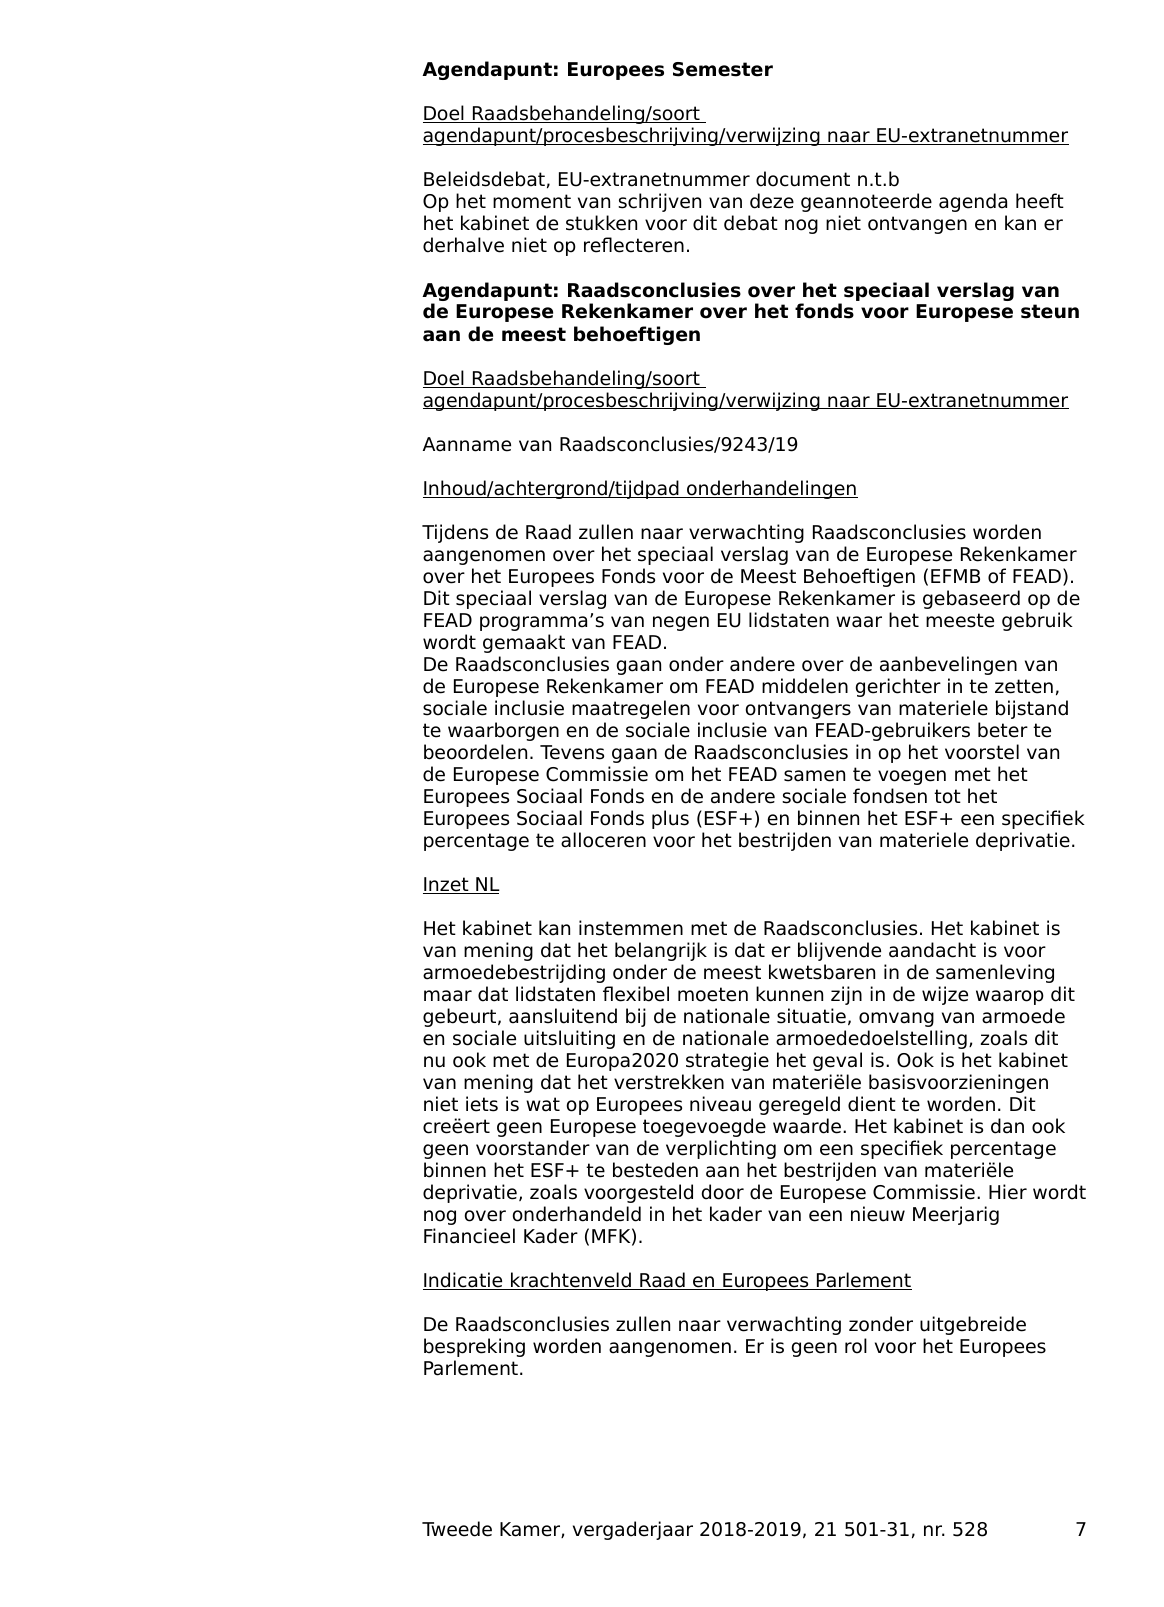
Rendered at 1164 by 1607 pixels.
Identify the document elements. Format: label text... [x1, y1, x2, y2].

text Het kabinet kan instemmen met de Raadsconclusies. Het kabinet is van mening dat het belangrijk is dat er blijvende aandacht is voor armoedebestrijding onder de meest kwetsbaren in de samenleving maar dat lidstaten flexibel moeten kunnen zijn in de wijze waarop dit gebeurt, aansluitend bij de nationale situatie, omvang van armoede en sociale uitsluiting en de nationale armoededoelstelling, zoals dit nu ook met de Europa2020 strategie het geval is. Ook is het kabinet van mening dat het verstrekken van materiële basisvoorzieningen niet iets is wat op Europees niveau geregeld dient te worden. Dit creëert geen Europese toegevoegde waarde. Het kabinet is dan ook geen voorstander van de verplichting om een specifiek percentage binnen het ESF+ te besteden aan het bestrijden van materiële deprivatie, zoals voorgesteld door de Europese Commissie. Hier wordt nog over onderhandeld in het kader van een nieuw Meerjarig Financieel Kader (MFK). [422, 918, 1087, 1248]
subtitle Doel Raadsbehandeling/soort agendapunt/procesbeschrijving/verwijzing naar EU-extranetnummer [422, 368, 1087, 412]
subtitle Doel Raadsbehandeling/soort agendapunt/procesbeschrijving/verwijzing naar EU-extranetnummer [422, 103, 1087, 147]
subtitle Agendapunt: Europees Semester [422, 59, 1087, 81]
subtitle Agendapunt: Raadsconclusies over het speciaal verslag van de Europese Rekenkamer over het fonds voor Europese steun aan de meest behoeftigen [422, 279, 1087, 345]
text Aanname van Raadsconclusies/9243/19 [422, 434, 1087, 456]
text De Raadsconclusies gaan onder andere over de aanbevelingen van de Europese Rekenkamer om FEAD middelen gerichter in te zetten, sociale inclusie maatregelen voor ontvangers van materiele bijstand te waarborgen en de sociale inclusie van FEAD-gebruikers beter te beoordelen. Tevens gaan de Raadsconclusies in op het voorstel van de Europese Commissie om het FEAD samen te voegen met het Europees Sociaal Fonds en de andere sociale fondsen tot het Europees Sociaal Fonds plus (ESF+) en binnen het ESF+ een specifiek percentage te alloceren voor het bestrijden van materiele deprivatie. [422, 654, 1087, 852]
text Op het moment van schrijven van deze geannoteerde agenda heeft het kabinet de stukken voor dit debat nog niet ontvangen en kan er derhalve niet op reflecteren. [422, 191, 1087, 257]
text Tijdens de Raad zullen naar verwachting Raadsconclusies worden aangenomen over het speciaal verslag van de Europese Rekenkamer over het Europees Fonds voor de Meest Behoeftigen (EFMB of FEAD). Dit speciaal verslag van de Europese Rekenkamer is gebaseerd op de FEAD programma’s van negen EU lidstaten waar het meeste gebruik wordt gemaakt van FEAD. [422, 522, 1087, 654]
text De Raadsconclusies zullen naar verwachting zonder uitgebreide bespreking worden aangenomen. Er is geen rol voor het Europees Parlement. [422, 1314, 1087, 1380]
text Beleidsdebat, EU-extranetnummer document n.t.b [422, 169, 1087, 191]
subtitle Inhoud/achtergrond/tijdpad onderhandelingen [422, 478, 1087, 500]
subtitle Inzet NL [422, 874, 1087, 896]
subtitle Indicatie krachtenveld Raad en Europees Parlement [422, 1270, 1087, 1292]
